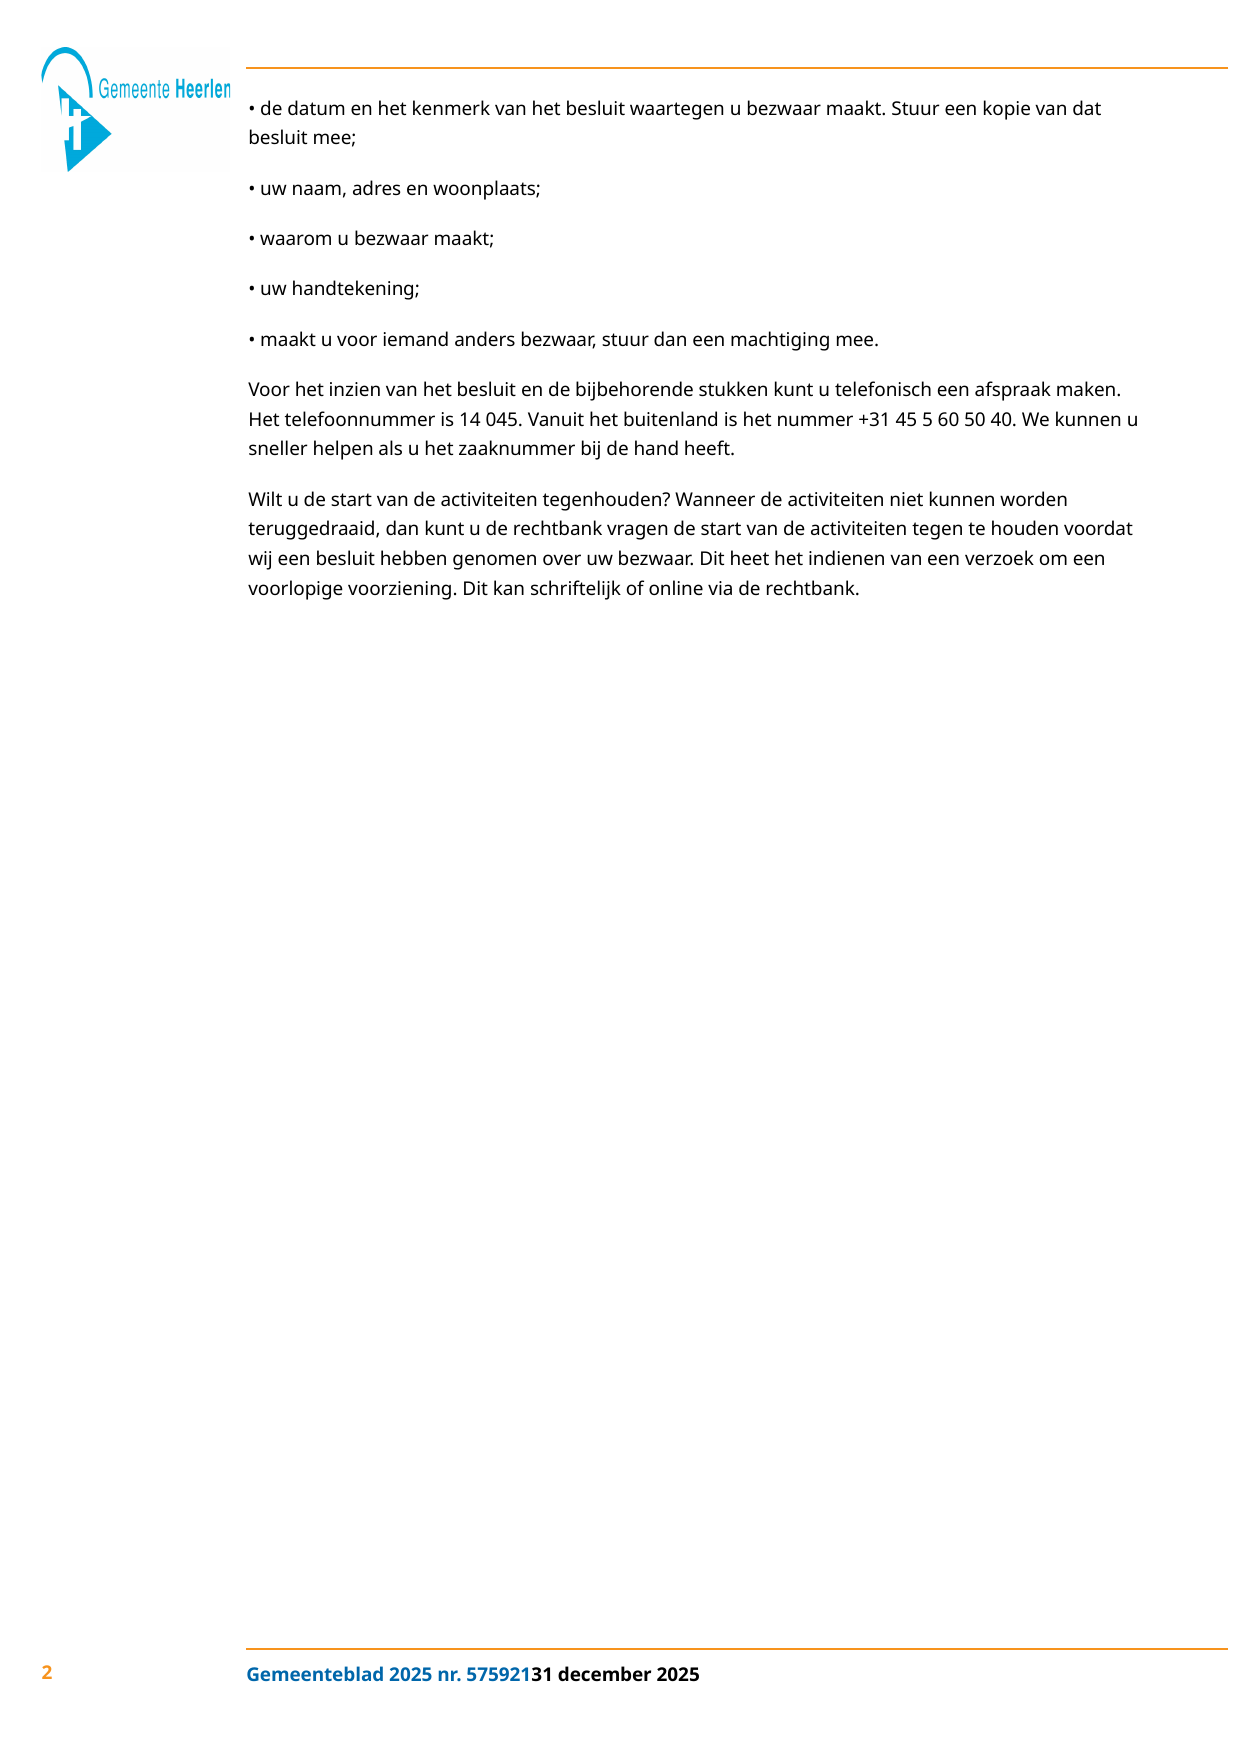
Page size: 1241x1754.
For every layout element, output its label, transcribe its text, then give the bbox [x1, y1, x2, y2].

text • uw naam, adres en woonplaats; [248, 175, 1152, 201]
text • waarom u bezwaar maakt; [248, 225, 1152, 251]
text Wilt u de start van de activiteiten tegenhouden? Wanneer de activiteiten niet kunnen worden teruggedraaid, dan kunt u de rechtbank vragen de start van de activiteiten tegen te houden voordat wij een besluit hebben genomen over uw bezwaar. Dit heet het indienen van een verzoek om een voorlopige voorziening. Dit kan schriftelijk of online via de rechtbank. [248, 486, 1152, 601]
text • maakt u voor iemand anders bezwaar, stuur dan een machtiging mee. [248, 326, 1152, 352]
text • uw handtekening; [248, 276, 1152, 301]
text • de datum en het kenmerk van het besluit waartegen u bezwaar maakt. Stuur een kopie van dat besluit mee; [248, 95, 1152, 150]
picture [41, 47, 231, 172]
picture [41, 47, 59, 70]
text Voor het inzien van het besluit en de bijbehorende stukken kunt u telefonisch een afspraak maken. Het telefoonnummer is 14 045. Vanuit het buitenland is het nummer +31 45 5 60 50 40. We kunnen u sneller helpen als u het zaaknummer bij de hand heeft. [248, 376, 1152, 461]
